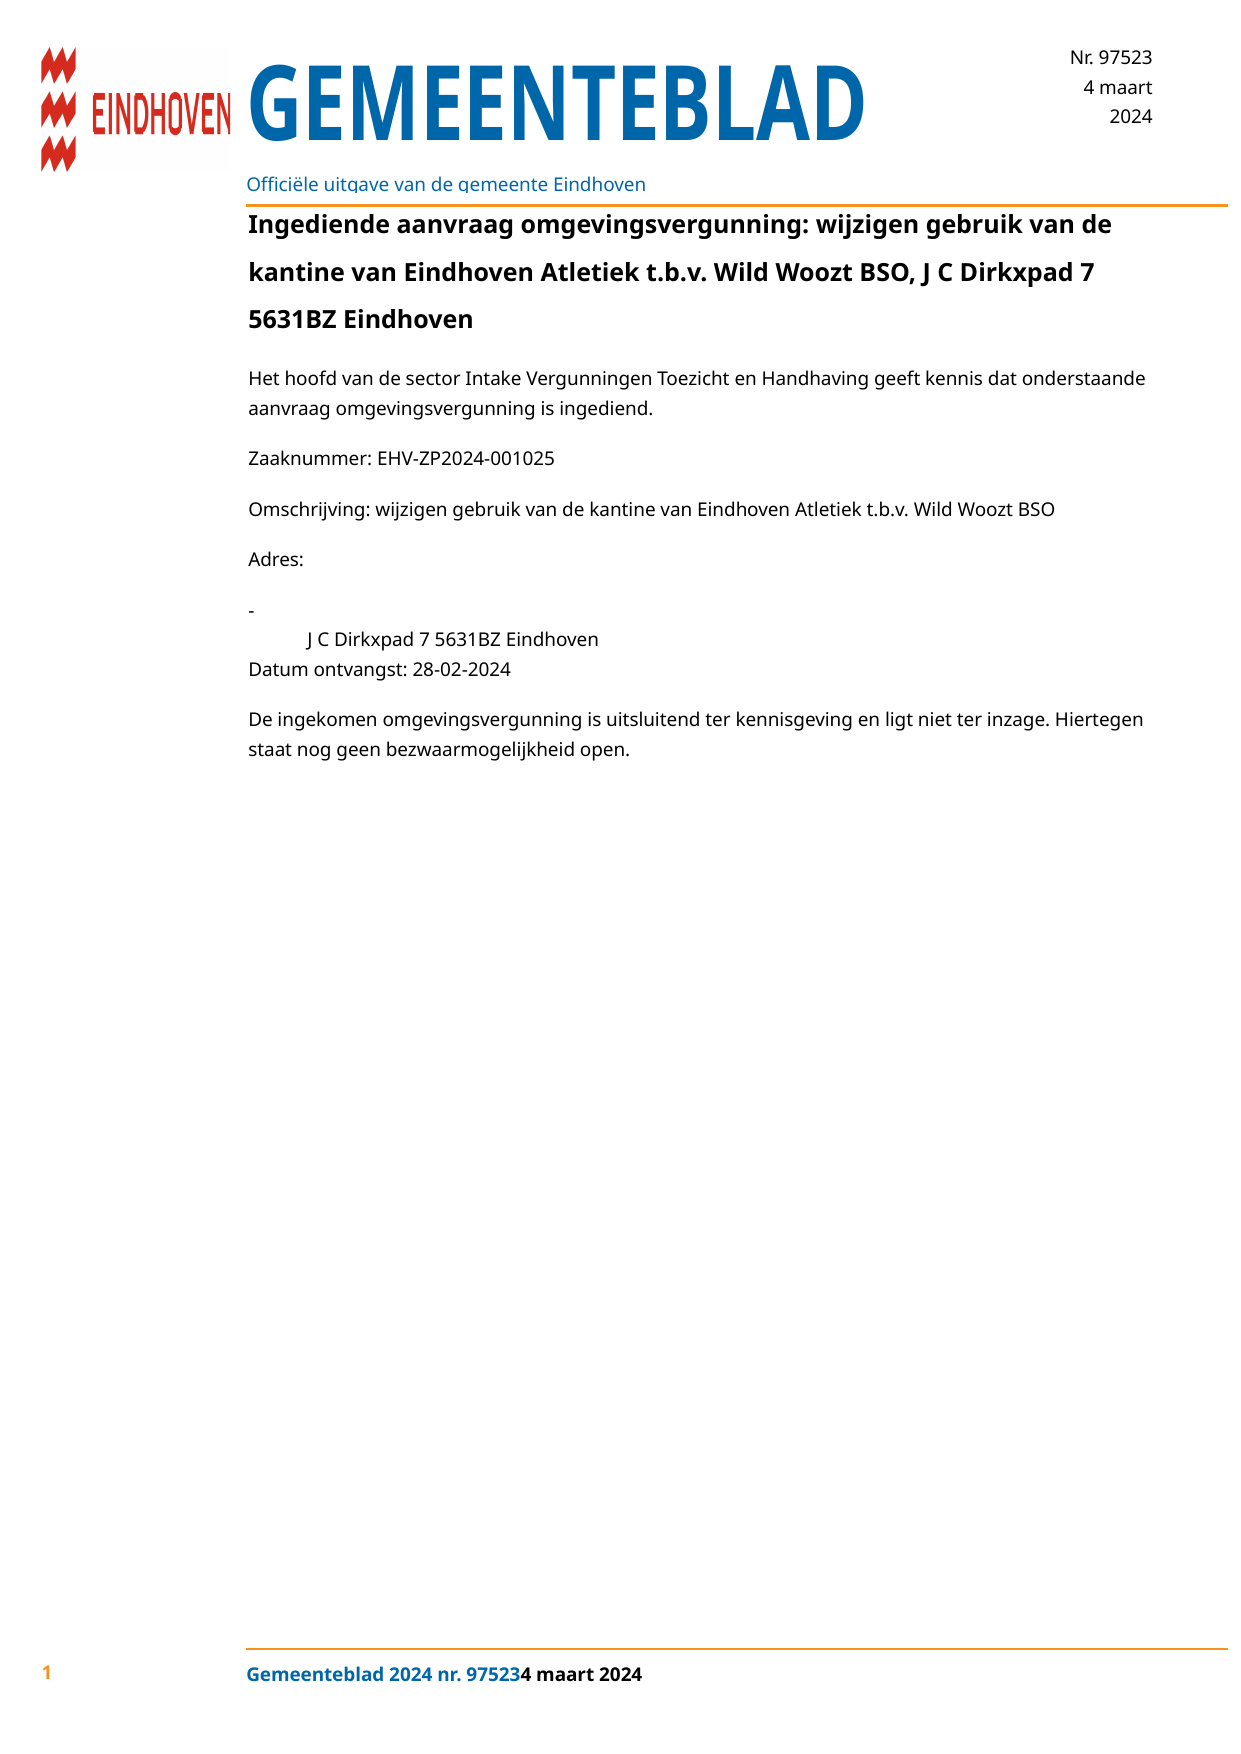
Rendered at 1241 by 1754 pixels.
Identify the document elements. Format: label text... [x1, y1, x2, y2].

list J C Dirkxpad 7 5631BZ Eindhoven [248, 626, 1152, 652]
text Het hoofd van de sector Intake Vergunningen Toezicht en Handhaving geeft kennis dat onderstaande aanvraag omgevingsvergunning is ingediend. [248, 366, 1152, 421]
text Zaaknummer: EHV-ZP2024-001025 [248, 446, 1152, 471]
text Omschrijving: wijzigen gebruik van de kantine van Eindhoven Atletiek t.b.v. Wild Woozt BSO [248, 496, 1152, 522]
text De ingekomen omgevingsvergunning is uitsluitend ter kennisgeving en ligt niet ter inzage. Hiertegen staat nog geen bezwaarmogelijkheid open. [248, 706, 1152, 762]
text Datum ontvangst: 28-02-2024 [248, 656, 1152, 682]
text Ingediende aanvraag omgevingsvergunning: wijzigen gebruik van de kantine van Eindhoven Atletiek t.b.v. Wild Woozt BSO, J C Dirkxpad 7 5631BZ Eindhoven [248, 207, 1152, 336]
text Adres: [248, 546, 1152, 572]
picture [41, 47, 231, 172]
